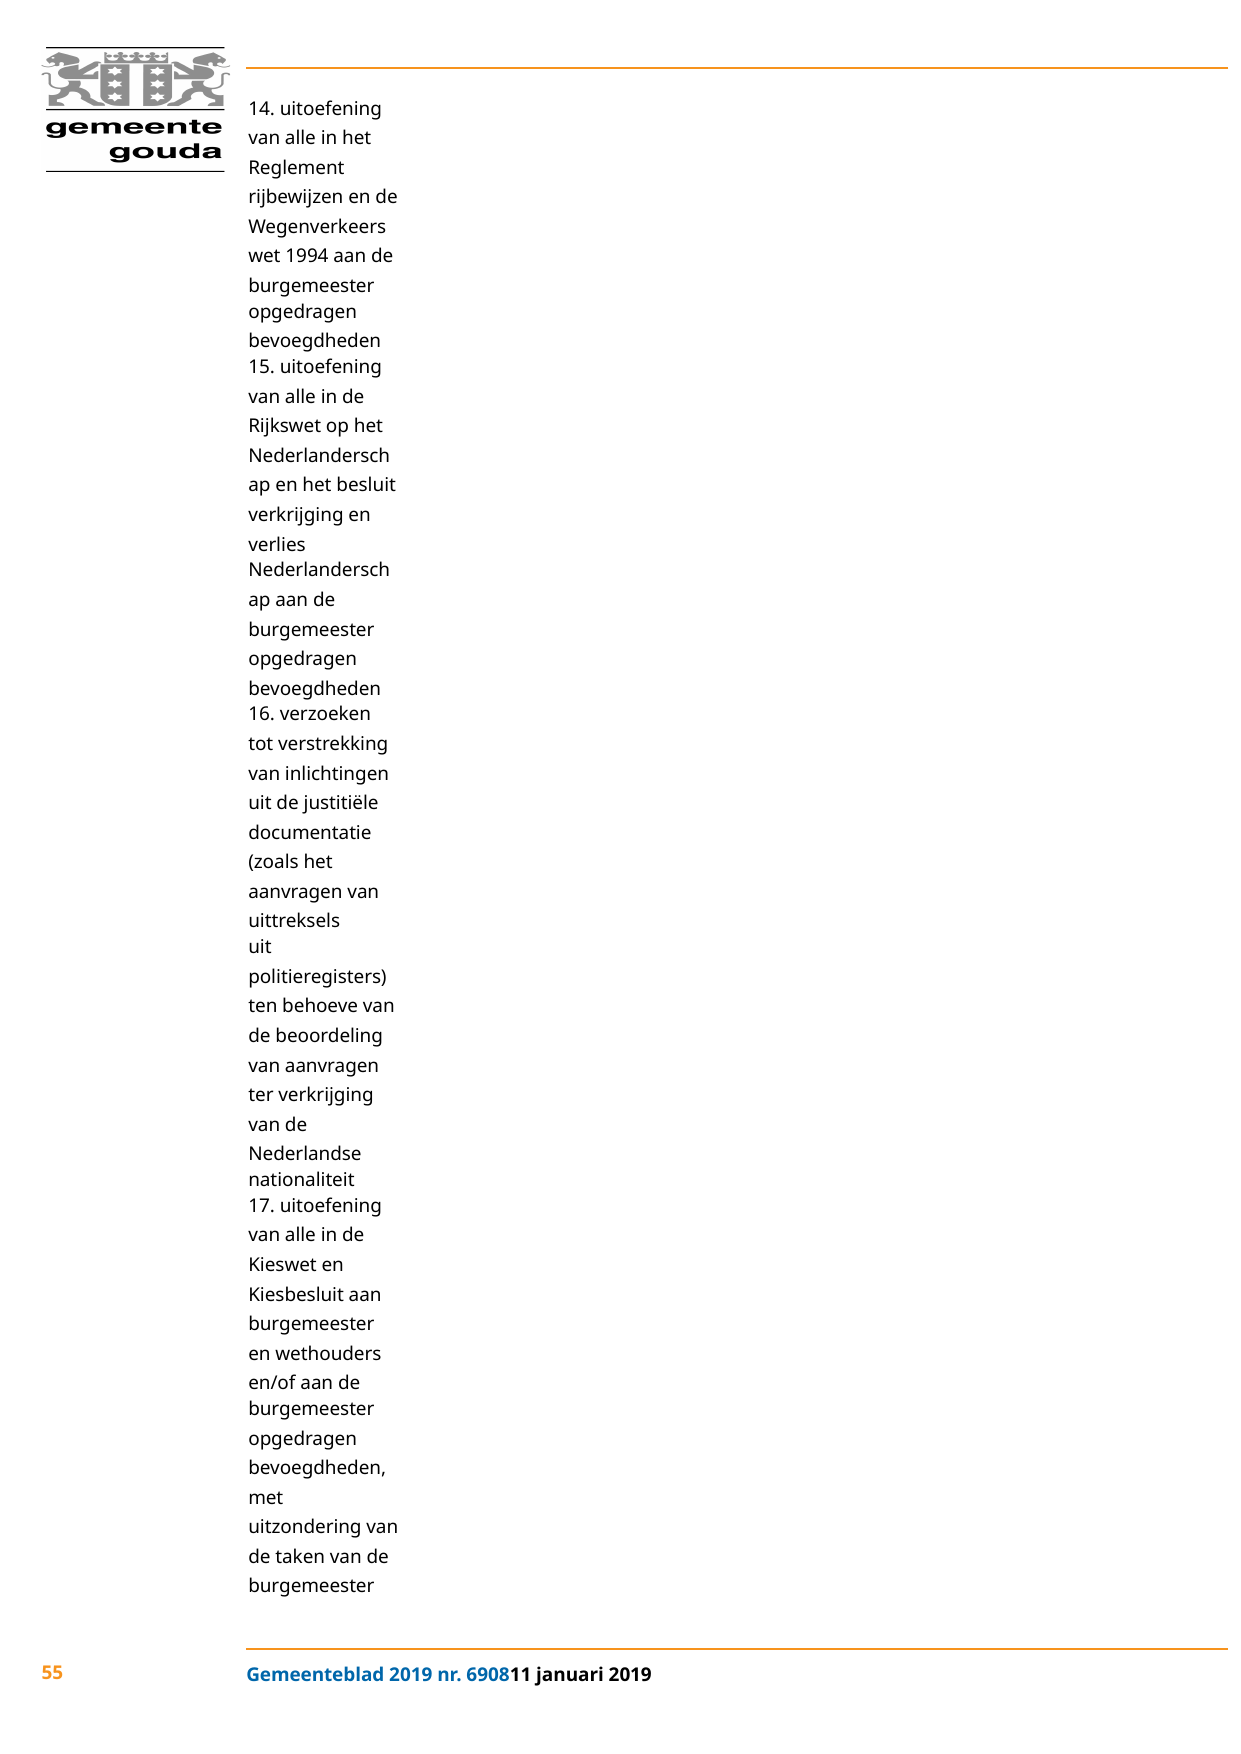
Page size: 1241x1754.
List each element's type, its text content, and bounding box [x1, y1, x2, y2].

picture [41, 47, 231, 172]
table_cell opgedragen bevoegdheden [248, 298, 398, 353]
table_cell 14. uitoefening van alle in het Reglement rijbewijzen en de Wegenverkeerswet 1994 aan de burgemeester [248, 95, 398, 298]
table_cell 17. uitoefening van alle in de Kieswet en Kiesbesluit aan burgemeester en wethouders en/of aan de [248, 1192, 398, 1395]
table_cell uit politieregisters) ten behoeve van de beoordeling van aanvragen ter verkrijging van de Nederlandse [248, 934, 398, 1166]
table_cell 15. uitoefening van alle in de Rijkswet op het Nederlanderschap en het besluit verkrijging en verlies [248, 353, 398, 557]
table_cell 16. verzoeken tot verstrekking van inlichtingen uit de justitiële documentatie (zoals het aanvragen van uittreksels [248, 701, 398, 933]
table_cell nationaliteit [248, 1166, 398, 1192]
table_cell Nederlanderschap aan de burgemeester opgedragen bevoegdheden [248, 557, 398, 701]
table_cell burgemeester opgedragen bevoegdheden, met uitzondering van de taken van de burgemeester [248, 1395, 398, 1598]
